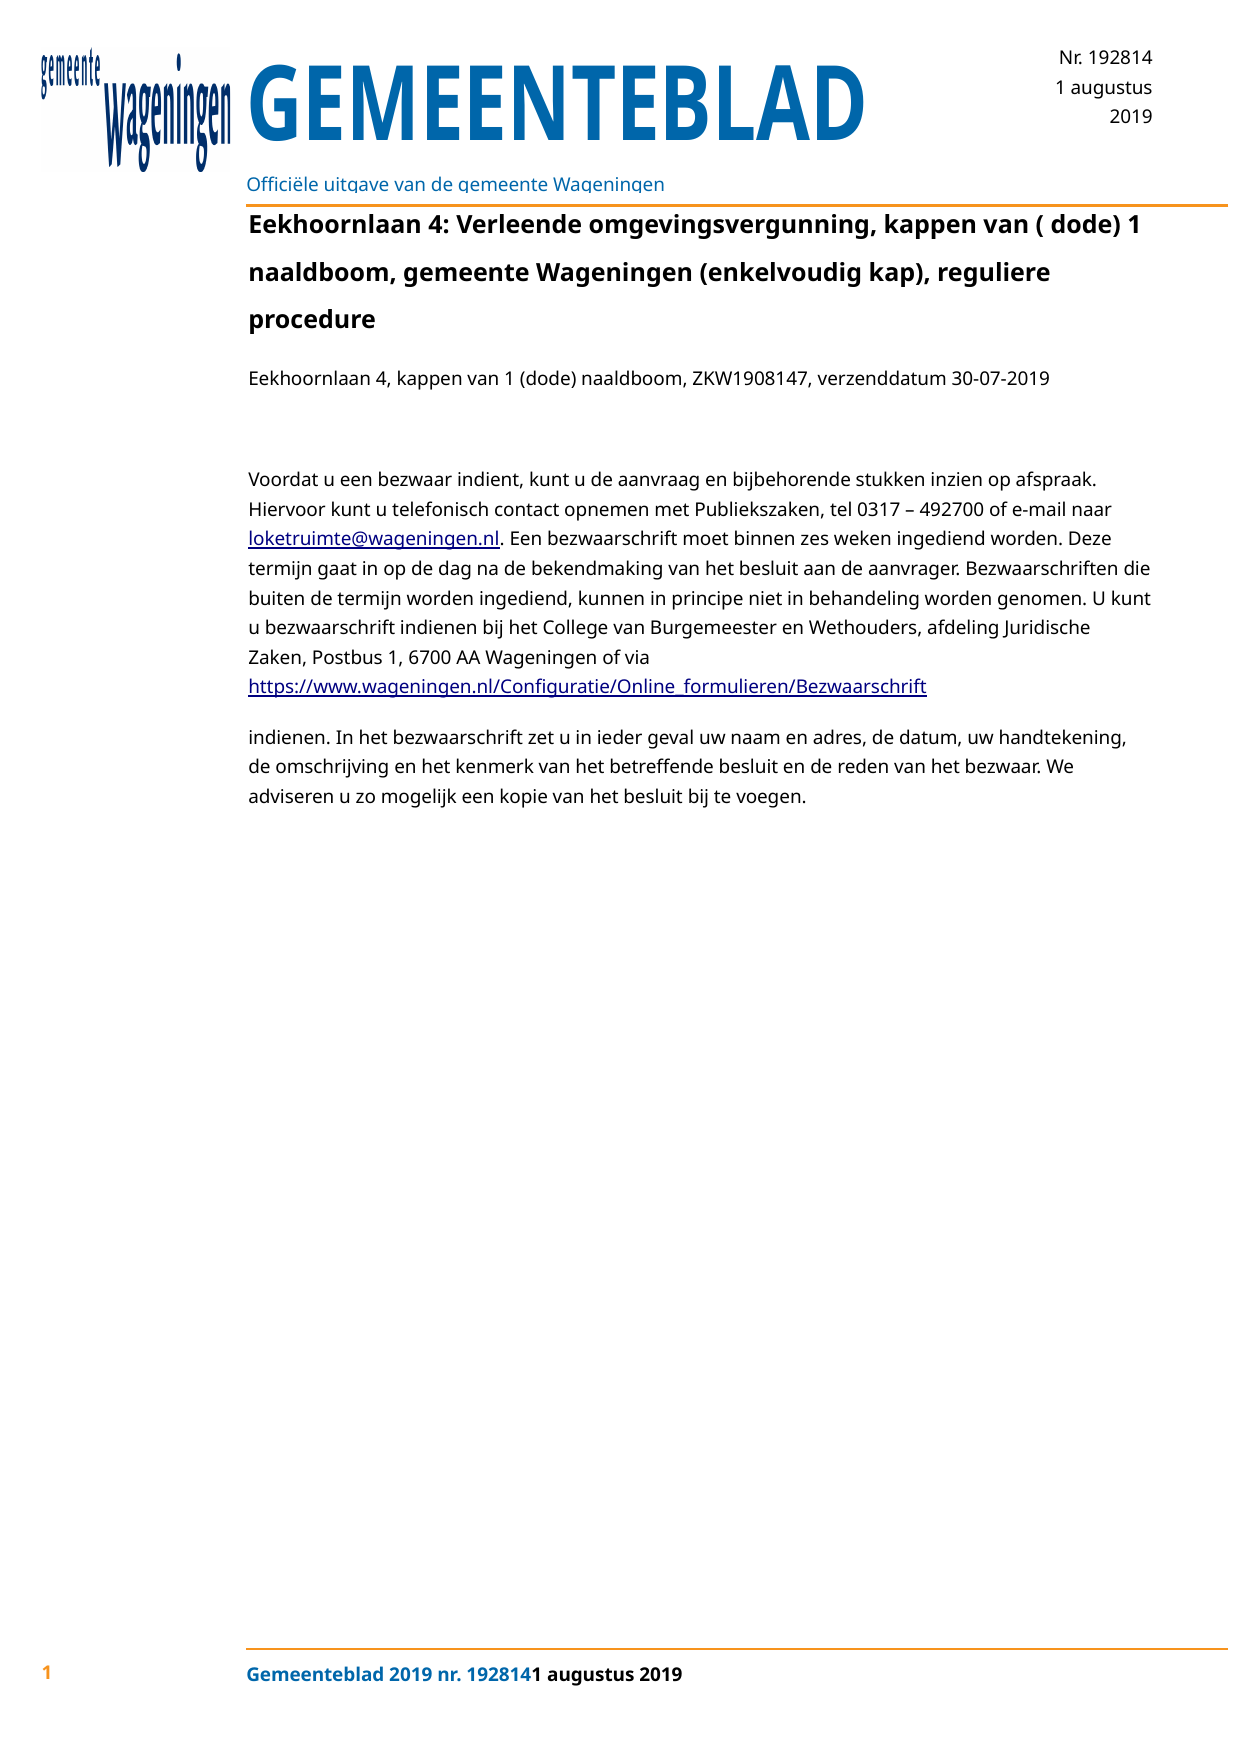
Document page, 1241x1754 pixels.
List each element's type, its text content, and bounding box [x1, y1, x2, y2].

text Voordat u een bezwaar indient, kunt u de aanvraag en bijbehorende stukken inzien op afspraak. Hiervoor kunt u telefonisch contact opnemen met Publiekszaken, tel 0317 – 492700 of e-mail naar loketruimte@wageningen.nl. Een bezwaarschrift moet binnen zes weken ingediend worden. Deze termijn gaat in op de dag na de bekendmaking van het besluit aan de aanvrager. Bezwaarschriften die buiten de termijn worden ingediend, kunnen in principe niet in behandeling worden genomen. U kunt u bezwaarschrift indienen bij het College van Burgemeester en Wethouders, afdeling Juridische Zaken, Postbus 1, 6700 AA Wageningen of via https://www.wageningen.nl/Configuratie/Online_formulieren/Bezwaarschrift [248, 466, 1152, 699]
picture [41, 47, 231, 172]
text Eekhoornlaan 4, kappen van 1 (dode) naaldboom, ZKW1908147, verzenddatum 30-07-2019 [248, 366, 1152, 391]
text Eekhoornlaan 4: Verleende omgevingsvergunning, kappen van ( dode) 1 naaldboom, gemeente Wageningen (enkelvoudig kap), reguliere procedure [248, 207, 1152, 336]
text indienen. In het bezwaarschrift zet u in ieder geval uw naam en adres, de datum, uw handtekening, de omschrijving en het kenmerk van het betreffende besluit en de reden van het bezwaar. We adviseren u zo mogelijk een kopie van het besluit bij te voegen. [248, 724, 1152, 809]
